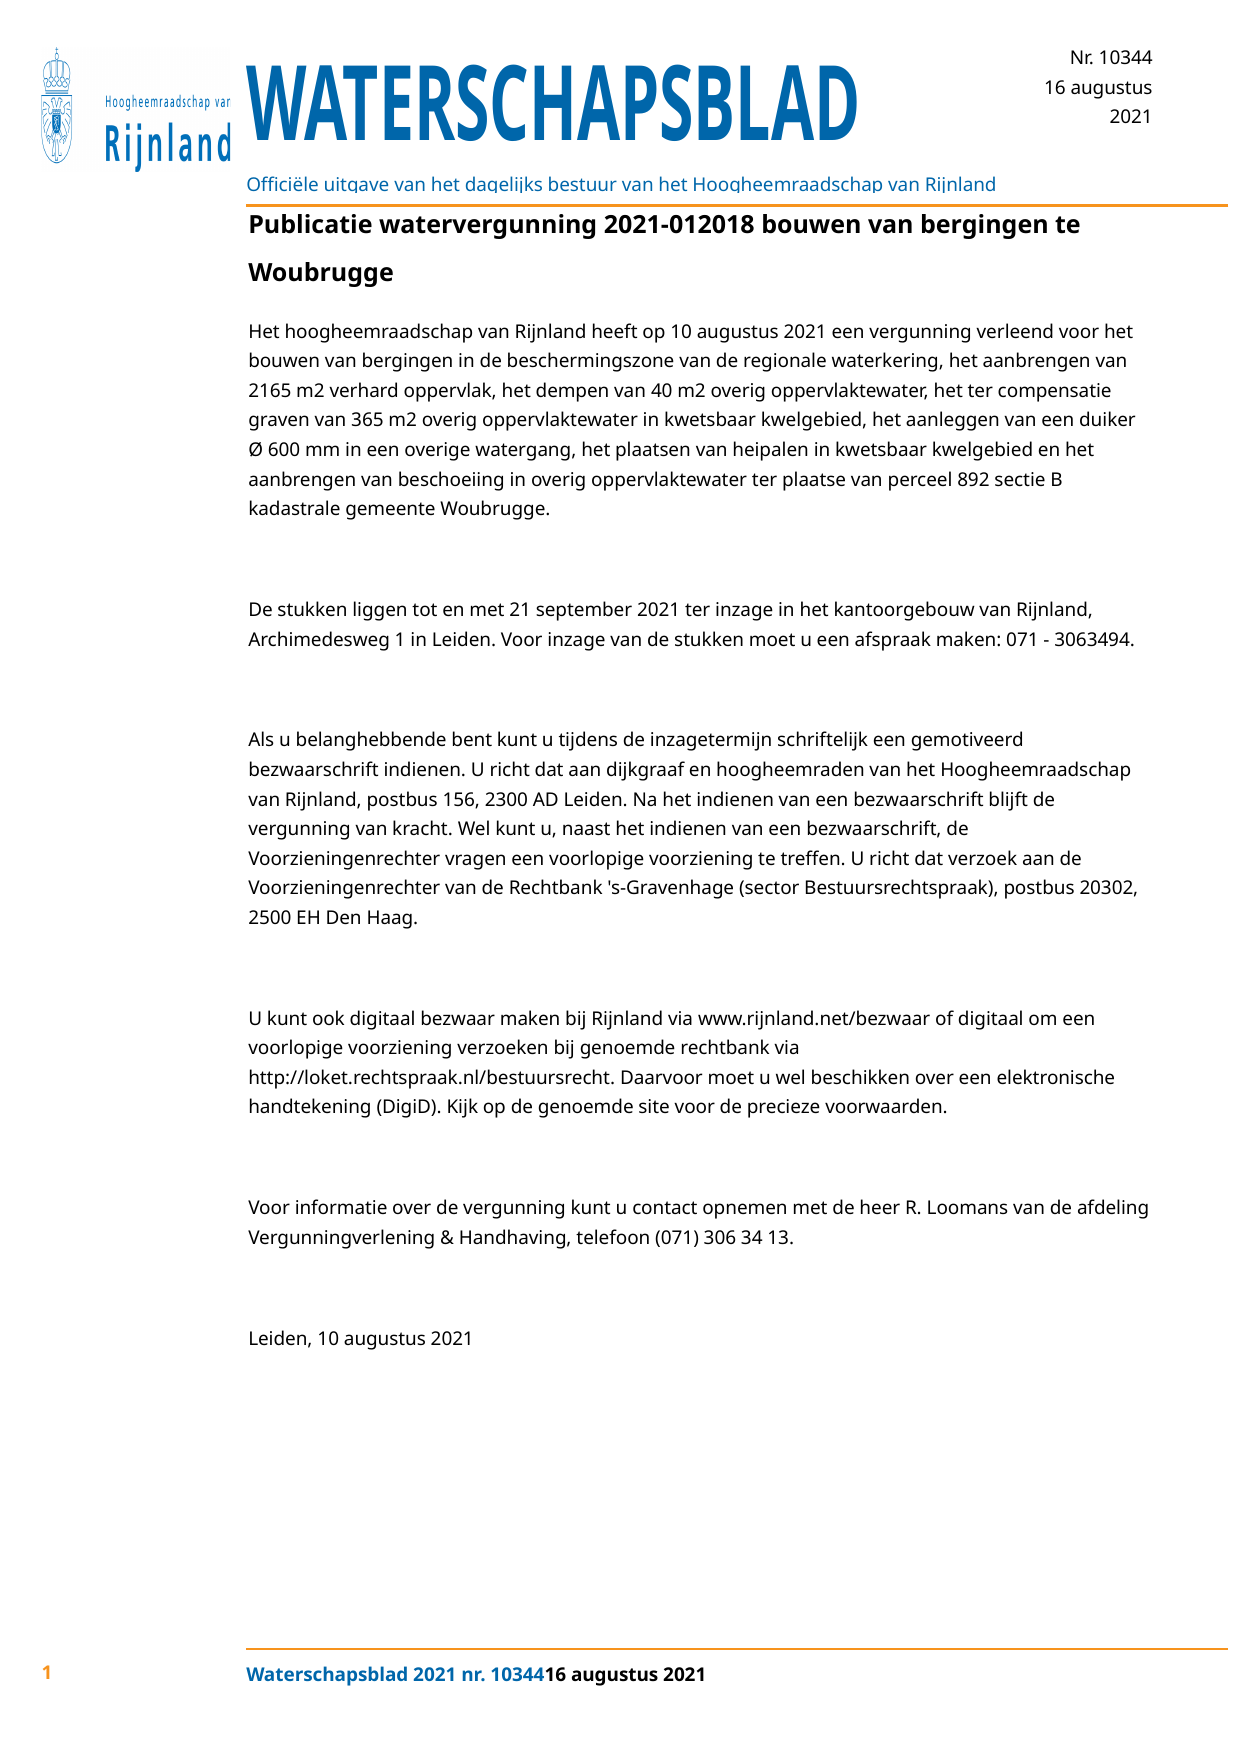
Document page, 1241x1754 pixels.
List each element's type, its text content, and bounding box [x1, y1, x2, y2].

text Publicatie watervergunning 2021-012018 bouwen van bergingen te Woubrugge [248, 207, 1152, 288]
text Als u belanghebbende bent kunt u tijdens de inzagetermijn schriftelijk een gemotiveerd bezwaarschrift indienen. U richt dat aan dijkgraaf en hoogheemraden van het Hoogheemraadschap van Rijnland, postbus 156, 2300 AD Leiden. Na het indienen van een bezwaarschrift blijft de vergunning van kracht. Wel kunt u, naast het indienen van een bezwaarschrift, de Voorzieningenrechter vragen een voorlopige voorziening te treffen. U richt dat verzoek aan de Voorzieningenrechter van de Rechtbank 's-Gravenhage (sector Bestuursrechtspraak), postbus 20302, 2500 EH Den Haag. [248, 727, 1152, 930]
text U kunt ook digitaal bezwaar maken bij Rijnland via www.rijnland.net/bezwaar of digitaal om een voorlopige voorziening verzoeken bij genoemde rechtbank via http://loket.rechtspraak.nl/bestuursrecht. Daarvoor moet u wel beschikken over een elektronische handtekening (DigiD). Kijk op de genoemde site voor de precieze voorwaarden. [248, 1005, 1152, 1119]
text Voor informatie over de vergunning kunt u contact opnemen met de heer R. Loomans van de afdeling Vergunningverlening & Handhaving, telefoon (071) 306 34 13. [248, 1194, 1152, 1250]
picture [41, 47, 231, 172]
text Het hoogheemraadschap van Rijnland heeft op 10 augustus 2021 een vergunning verleend voor het bouwen van bergingen in de beschermingszone van de regionale waterkering, het aanbrengen van 2165 m2 verhard oppervlak, het dempen van 40 m2 overig oppervlaktewater, het ter compensatie graven van 365 m2 overig oppervlaktewater in kwetsbaar kwelgebied, het aanleggen van een duiker Ø 600 mm in een overige watergang, het plaatsen van heipalen in kwetsbaar kwelgebied en het aanbrengen van beschoeiing in overig oppervlaktewater ter plaatse van perceel 892 sectie B kadastrale gemeente Woubrugge. [248, 318, 1152, 521]
text De stukken liggen tot en met 21 september 2021 ter inzage in het kantoorgebouw van Rijnland, Archimedesweg 1 in Leiden. Voor inzage van de stukken moet u een afspraak maken: 071 - 3063494. [248, 596, 1152, 652]
text Leiden, 10 augustus 2021 [248, 1325, 1152, 1351]
